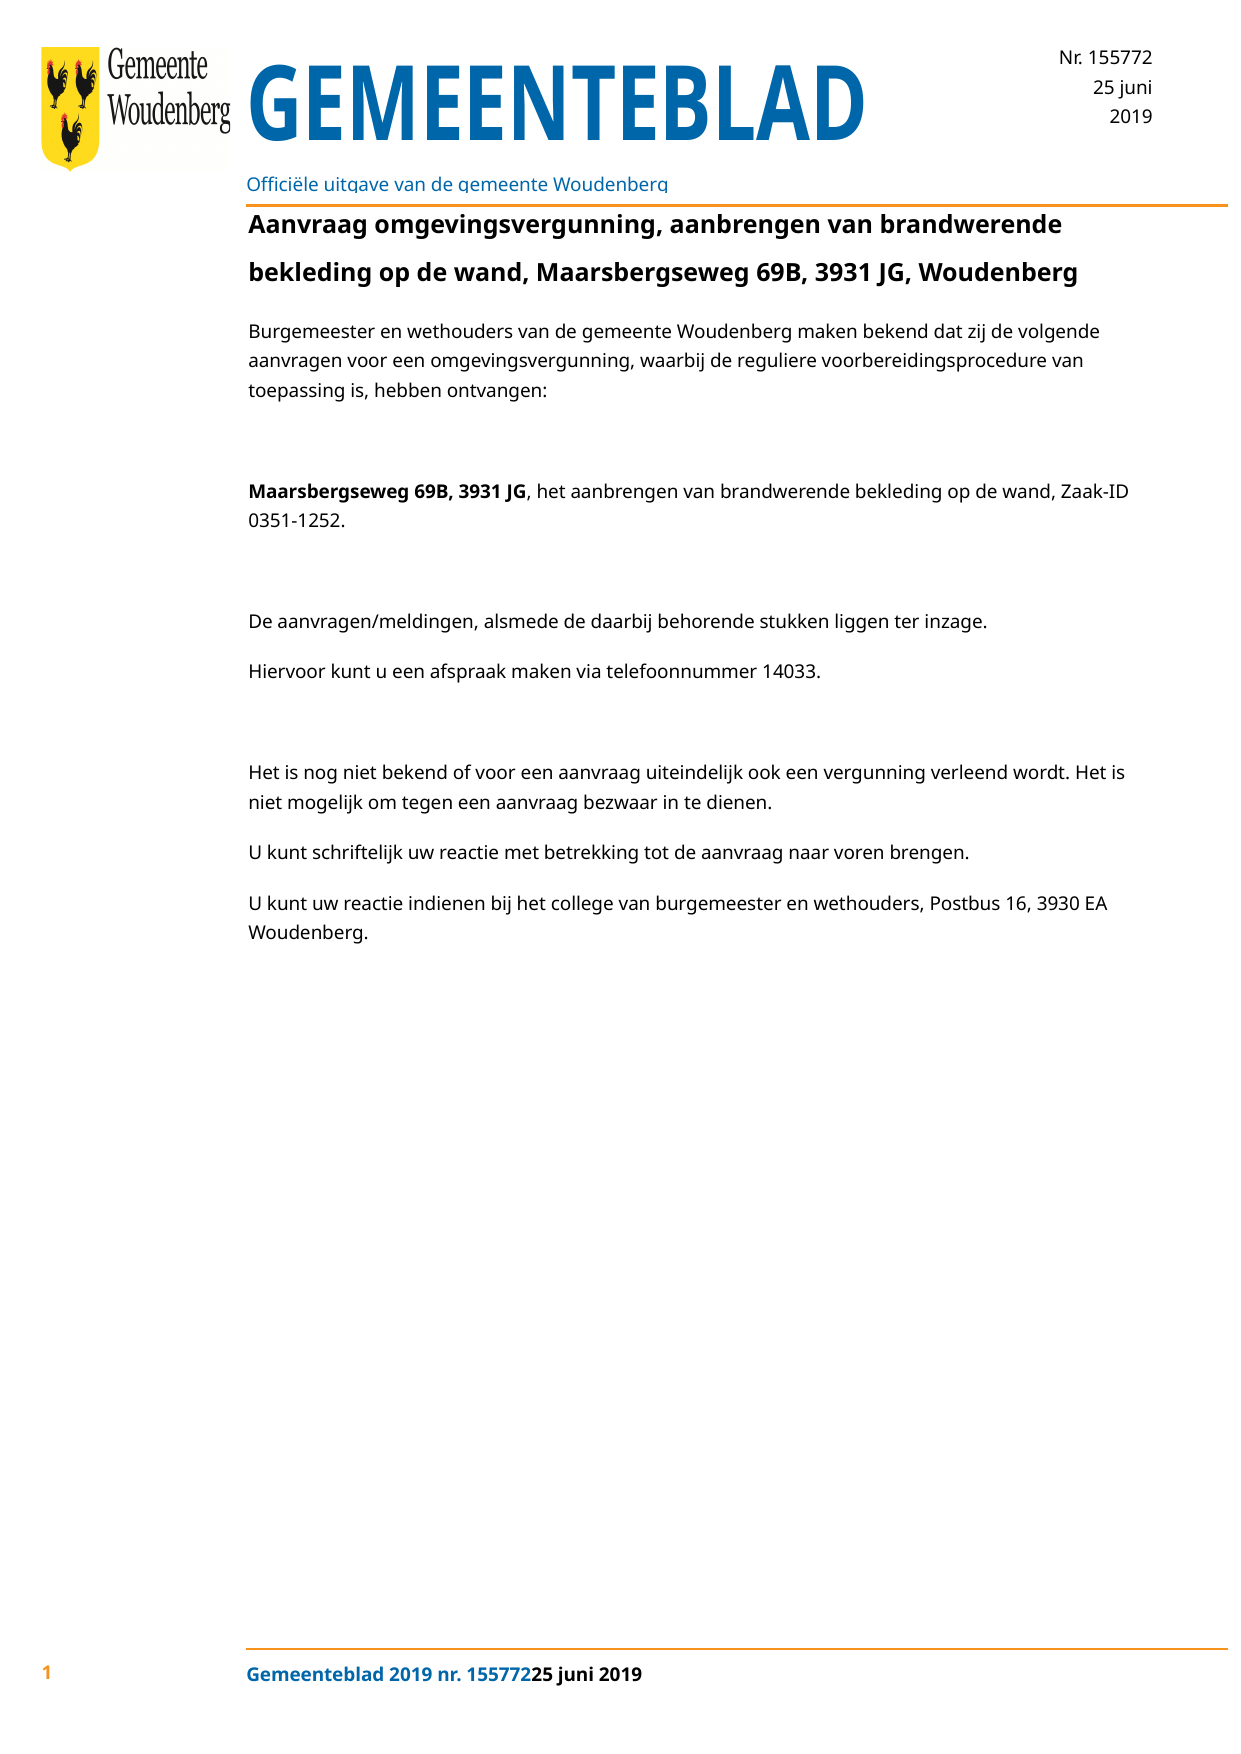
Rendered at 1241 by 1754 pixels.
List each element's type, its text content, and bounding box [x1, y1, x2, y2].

text Maarsbergseweg 69B, 3931 JG, het aanbrengen van brandwerende bekleding op de wand, Zaak-ID 0351-1252. [248, 478, 1152, 533]
text Burgemeester en wethouders van de gemeente Woudenberg maken bekend dat zij de volgende aanvragen voor een omgevingsvergunning, waarbij de reguliere voorbereidingsprocedure van toepassing is, hebben ontvangen: [248, 318, 1152, 403]
text U kunt uw reactie indienen bij het college van burgemeester en wethouders, Postbus 16, 3930 EA Woudenberg. [248, 890, 1152, 945]
text Het is nog niet bekend of voor een aanvraag uiteindelijk ook een vergunning verleend wordt. Het is niet mogelijk om tegen een aanvraag bezwaar in te dienen. [248, 759, 1152, 815]
picture [41, 47, 231, 172]
text Aanvraag omgevingsvergunning, aanbrengen van brandwerende bekleding op de wand, Maarsbergseweg 69B, 3931 JG, Woudenberg [248, 207, 1152, 288]
text U kunt schriftelijk uw reactie met betrekking tot de aanvraag naar voren brengen. [248, 839, 1152, 865]
text Hiervoor kunt u een afspraak maken via telefoonnummer 14033. [248, 659, 1152, 684]
text De aanvragen/meldingen, alsmede de daarbij behorende stukken liggen ter inzage. [248, 608, 1152, 634]
